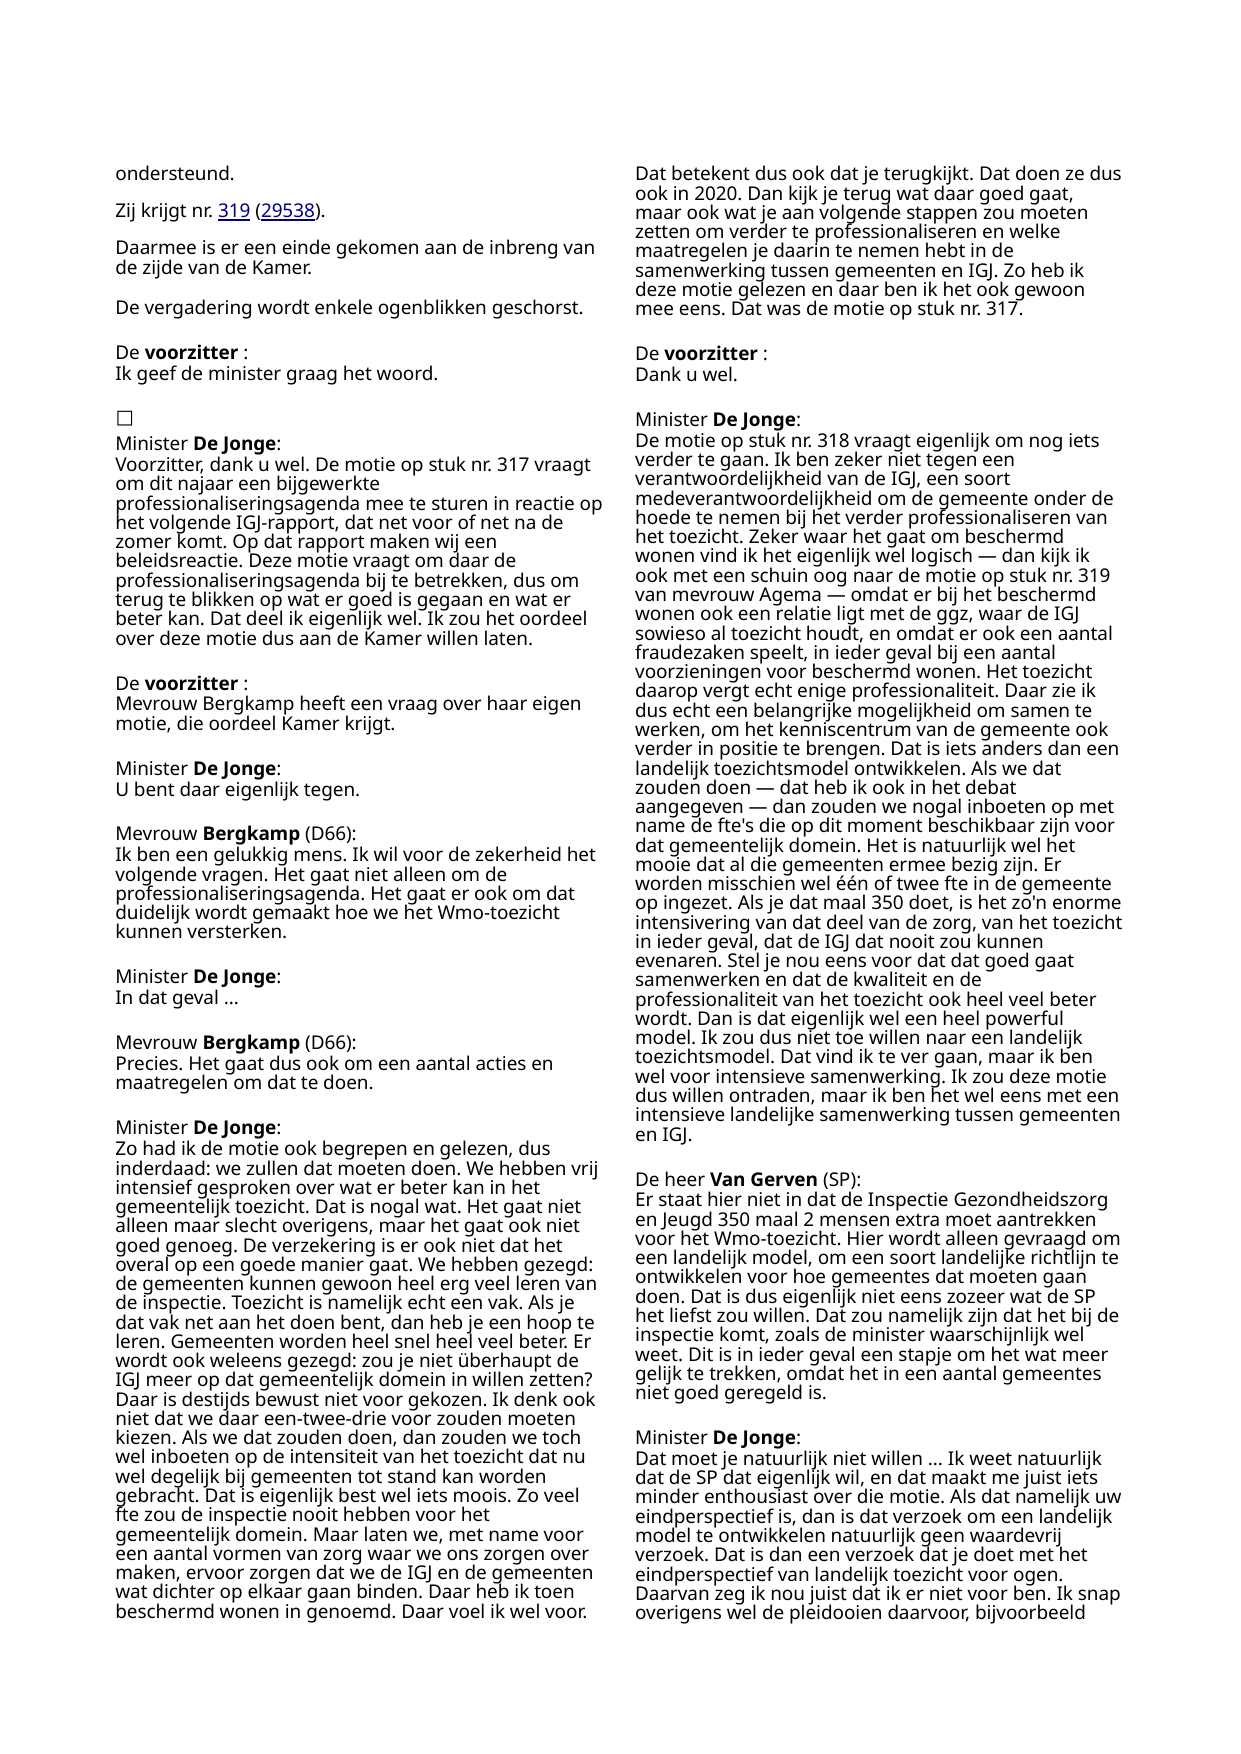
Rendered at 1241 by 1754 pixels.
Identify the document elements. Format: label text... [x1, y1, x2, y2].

text Dat moet je natuurlijk niet willen ... Ik weet natuurlijk dat de SP dat eigenlijk wil, en dat maakt me juist iets minder enthousiast over die motie. Als dat namelijk uw eindperspectief is, dan is dat verzoek om een landelijk model te ontwikkelen natuurlijk geen waardevrij verzoek. Dat is dan een verzoek dat je doet met het eindperspectief van landelijk toezicht voor ogen. Daarvan zeg ik nou juist dat ik er niet voor ben. Ik snap overigens wel de pleidooien daarvoor, bijvoorbeeld [635, 1450, 1125, 1623]
text De motie op stuk nr. 318 vraagt eigenlijk om nog iets verder te gaan. Ik ben zeker niet tegen een verantwoordelijkheid van de IGJ, een soort medeverantwoordelijkheid om de gemeente onder de hoede te nemen bij het verder professionaliseren van het toezicht. Zeker waar het gaat om beschermd wonen vind ik het eigenlijk wel logisch — dan kijk ik ook met een schuin oog naar de motie op stuk nr. 319 van mevrouw Agema — omdat er bij het beschermd wonen ook een relatie ligt met de ggz, waar de IGJ sowieso al toezicht houdt, en omdat er ook een aantal fraudezaken speelt, in ieder geval bij een aantal voorzieningen voor beschermd wonen. Het toezicht daarop vergt echt enige professionaliteit. Daar zie ik dus echt een belangrijke mogelijkheid om samen te werken, om het kenniscentrum van de gemeente ook verder in positie te brengen. Dat is iets anders dan een landelijk toezichtsmodel ontwikkelen. Als we dat zouden doen — dat heb ik ook in het debat aangegeven — dan zouden we nogal inboeten op met name de fte's die op dit moment beschikbaar zijn voor dat gemeentelijk domein. Het is natuurlijk wel het mooie dat al die gemeenten ermee bezig zijn. Er worden misschien wel één of twee fte in de gemeente op ingezet. Als je dat maal 350 doet, is het zo'n enorme intensivering van dat deel van de zorg, van het toezicht in ieder geval, dat de IGJ dat nooit zou kunnen evenaren. Stel je nou eens voor dat dat goed gaat samenwerken en dat de kwaliteit en de professionaliteit van het toezicht ook heel veel beter wordt. Dan is dat eigenlijk wel een heel powerful model. Ik zou dus niet toe willen naar een landelijk toezichtsmodel. Dat vind ik te ver gaan, maar ik ben wel voor intensieve samenwerking. Ik zou deze motie dus willen ontraden, maar ik ben het wel eens met een intensieve landelijke samenwerking tussen gemeenten en IGJ. [635, 432, 1125, 1145]
text Er staat hier niet in dat de Inspectie Gezondheidszorg en Jeugd 350 maal 2 mensen extra moet aantrekken voor het Wmo-toezicht. Hier wordt alleen gevraagd om een landelijk model, om een soort landelijke richtlijn te ontwikkelen voor hoe gemeentes dat moeten gaan doen. Dat is dus eigenlijk niet eens zozeer wat de SP het liefst zou willen. Dat zou namelijk zijn dat het bij de inspectie komt, zoals de minister waarschijnlijk wel weet. Dit is in ieder geval een stapje om het wat meer gelijk te trekken, omdat het in een aantal gemeentes niet goed geregeld is. [635, 1191, 1125, 1403]
text Zij krijgt nr. 319 (29538). [115, 202, 605, 222]
text Minister De Jonge: [635, 406, 1125, 432]
text ondersteund. [115, 165, 605, 184]
text In dat geval ... [115, 989, 605, 1008]
text Ik geef de minister graag het woord. [115, 364, 605, 384]
text Zo had ik de motie ook begrepen en gelezen, dus inderdaad: we zullen dat moeten doen. We hebben vrij intensief gesproken over wat er beter kan in het gemeentelijk toezicht. Dat is nogal wat. Het gaat niet alleen maar slecht overigens, maar het gaat ook niet goed genoeg. De verzekering is er ook niet dat het overal op een goede manier gaat. We hebben gezegd: de gemeenten kunnen gewoon heel erg veel leren van de inspectie. Toezicht is namelijk echt een vak. Als je dat vak net aan het doen bent, dan heb je een hoop te leren. Gemeenten worden heel snel heel veel beter. Er wordt ook weleens gezegd: zou je niet überhaupt de IGJ meer op dat gemeentelijk domein in willen zetten? Daar is destijds bewust niet voor gekozen. Ik denk ook niet dat we daar een-twee-drie voor zouden moeten kiezen. Als we dat zouden doen, dan zouden we toch wel inboeten op de intensiteit van het toezicht dat nu wel degelijk bij gemeenten tot stand kan worden gebracht. Dat is eigenlijk best wel iets moois. Zo veel fte zou de inspectie nooit hebben voor het gemeentelijk domein. Maar laten we, met name voor een aantal vormen van zorg waar we ons zorgen over maken, ervoor zorgen dat we de IGJ en de gemeenten wat dichter op elkaar gaan binden. Daar heb ik toen beschermd wonen in genoemd. Daar voel ik wel voor. [115, 1140, 605, 1622]
text De heer Van Gerven (SP): [635, 1166, 1125, 1191]
text Ik ben een gelukkig mens. Ik wil voor de zekerheid het volgende vragen. Het gaat niet alleen om de professionaliseringsagenda. Het gaat er ook om dat duidelijk wordt gemaakt hoe we het Wmo-toezicht kunnen versterken. [115, 846, 605, 943]
text Precies. Het gaat dus ook om een aantal acties en maatregelen om dat te doen. [115, 1055, 605, 1094]
text Mevrouw Bergkamp (D66): [115, 1029, 605, 1055]
text Dat betekent dus ook dat je terugkijkt. Dat doen ze dus ook in 2020. Dan kijk je terug wat daar goed gaat, maar ook wat je aan volgende stappen zou moeten zetten om verder te professionaliseren en welke maatregelen je daarin te nemen hebt in de samenwerking tussen gemeenten en IGJ. Zo heb ik deze motie gelezen en daar ben ik het ook gewoon mee eens. Dat was de motie op stuk nr. 317. [635, 165, 1125, 319]
text Minister De Jonge: [115, 1114, 605, 1140]
text Mevrouw Bergkamp (D66): [115, 821, 605, 846]
text Mevrouw Bergkamp heeft een vraag over haar eigen motie, die oordeel Kamer krijgt. [115, 695, 605, 734]
text De voorzitter : [115, 339, 605, 364]
text U bent daar eigenlijk tegen. [115, 781, 605, 800]
text Minister De Jonge: [115, 755, 605, 781]
text Daarmee is er een einde gekomen aan de inbreng van de zijde van de Kamer. [115, 239, 605, 278]
text Dank u wel. [635, 366, 1125, 385]
text De voorzitter : [115, 670, 605, 695]
text Minister De Jonge: [115, 430, 605, 456]
text ⬜ [115, 405, 605, 430]
text De voorzitter : [635, 340, 1125, 366]
text De vergadering wordt enkele ogenblikken geschorst. [115, 299, 605, 318]
text Voorzitter, dank u wel. De motie op stuk nr. 317 vraagt om dit najaar een bijgewerkte professionaliseringsagenda mee te sturen in reactie op het volgende IGJ-rapport, dat net voor of net na de zomer komt. Op dat rapport maken wij een beleidsreactie. Deze motie vraagt om daar de professionaliseringsagenda bij te betrekken, dus om terug te blikken op wat er goed is gegaan en wat er beter kan. Dat deel ik eigenlijk wel. Ik zou het oordeel over deze motie dus aan de Kamer willen laten. [115, 456, 605, 649]
text Minister De Jonge: [115, 963, 605, 989]
text Minister De Jonge: [635, 1424, 1125, 1450]
